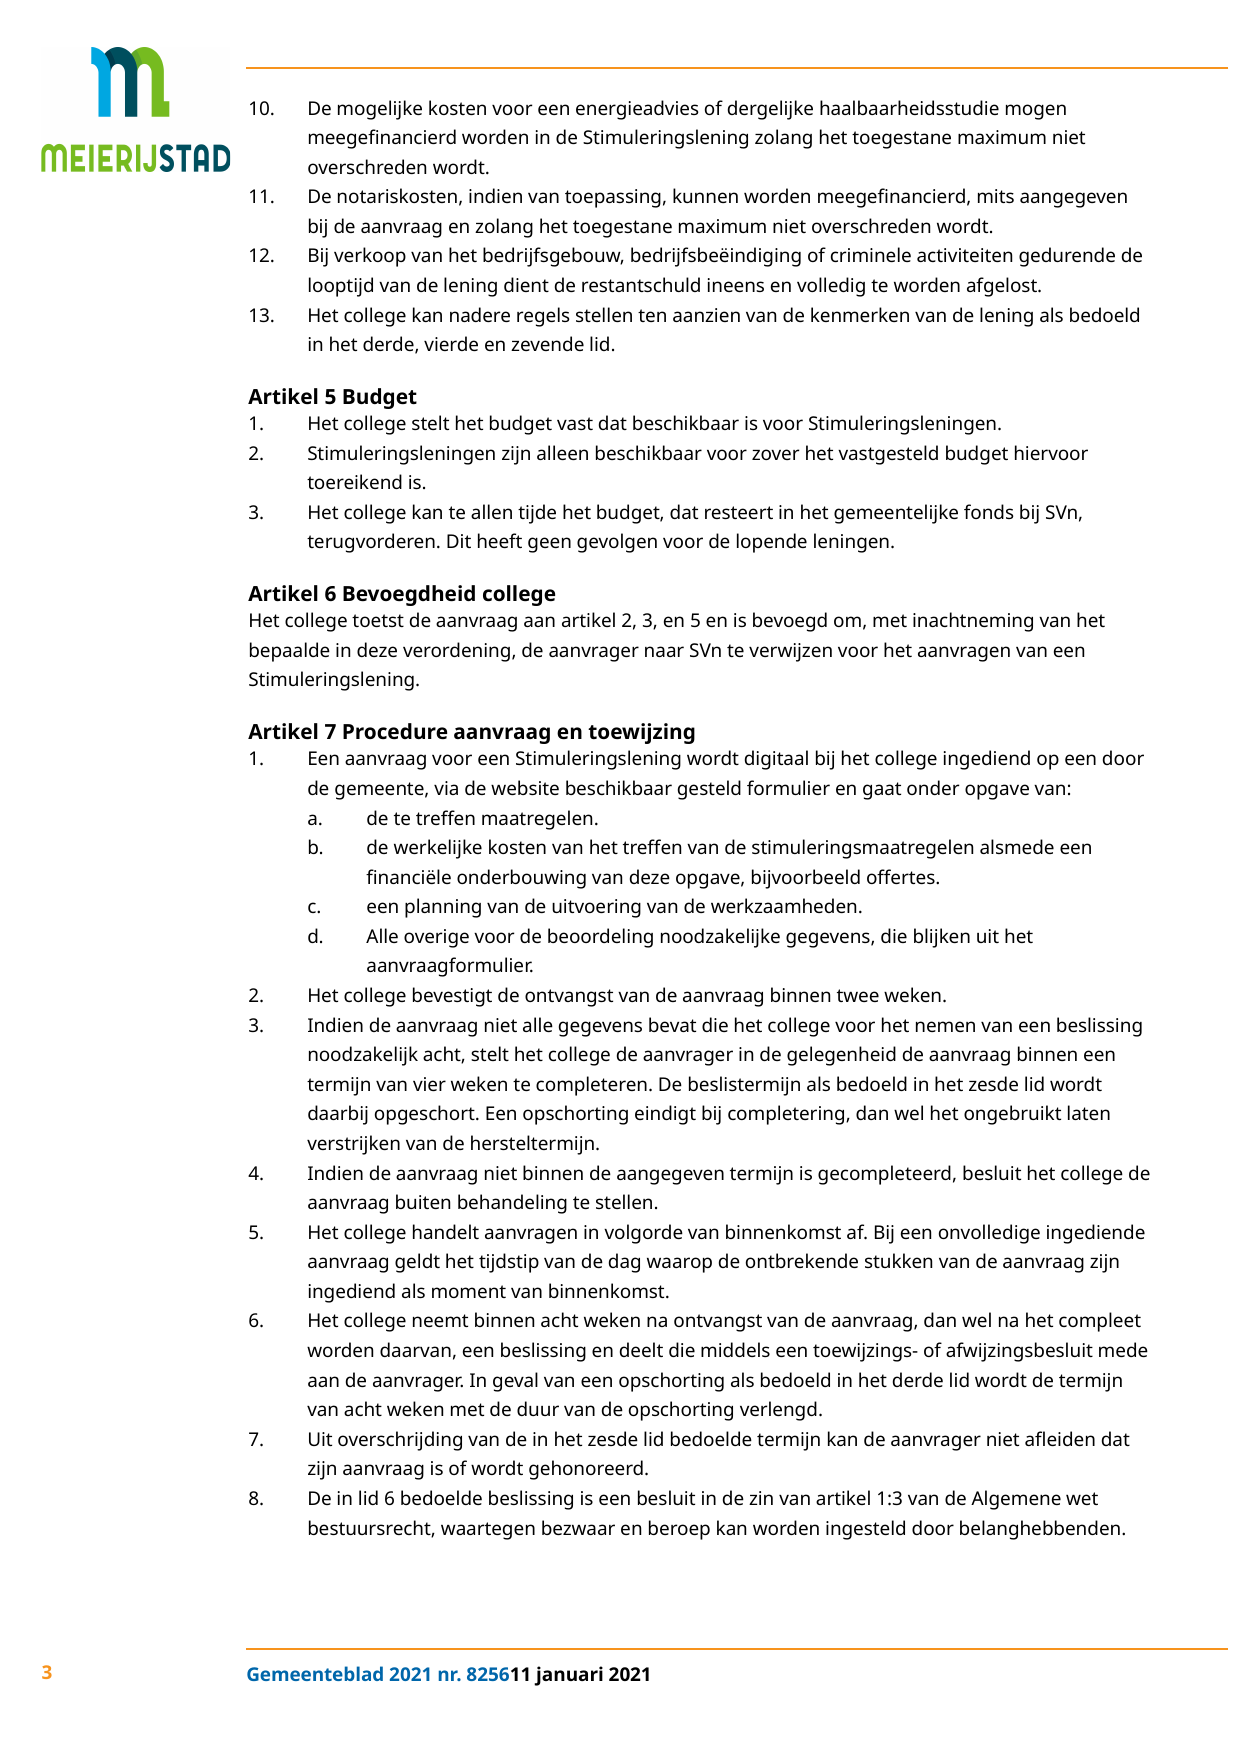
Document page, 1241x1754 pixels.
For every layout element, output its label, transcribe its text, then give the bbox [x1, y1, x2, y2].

list Het college kan nadere regels stellen ten aanzien van de kenmerken van de lening als bedoeld in het derde, vierde en zevende lid. [248, 302, 1152, 357]
list Het college neemt binnen acht weken na ontvangst van de aanvraag, dan wel na het compleet worden daarvan, een beslissing en deelt die middels een toewijzings- of afwijzingsbesluit mede aan de aanvrager. In geval van een opschorting als bedoeld in het derde lid wordt de termijn van acht weken met de duur van de opschorting verlengd. [248, 1308, 1152, 1422]
text Artikel 6 Bevoegdheid college [248, 579, 1152, 607]
list Indien de aanvraag niet binnen de aangegeven termijn is gecompleteerd, besluit het college de aanvraag buiten behandeling te stellen. [248, 1160, 1152, 1215]
list de te treffen maatregelen. [307, 805, 1152, 830]
list Alle overige voor de beoordeling noodzakelijke gegevens, die blijken uit het aanvraagformulier. [307, 923, 1152, 978]
list Het college kan te allen tijde het budget, dat resteert in het gemeentelijke fonds bij SVn, terugvorderen. Dit heeft geen gevolgen voor de lopende leningen. [248, 499, 1152, 554]
list De notariskosten, indien van toepassing, kunnen worden meegefinancierd, mits aangegeven bij de aanvraag en zolang het toegestane maximum niet overschreden wordt. [248, 183, 1152, 239]
list Het college stelt het budget vast dat beschikbaar is voor Stimuleringsleningen. [248, 410, 1152, 436]
list Bij verkoop van het bedrijfsgebouw, bedrijfsbeëindiging of criminele activiteiten gedurende de looptijd van de lening dient de restantschuld ineens en volledig te worden afgelost. [248, 243, 1152, 298]
list Het college bevestigt de ontvangst van de aanvraag binnen twee weken. [248, 982, 1152, 1008]
list Indien de aanvraag niet alle gegevens bevat die het college voor het nemen van een beslissing noodzakelijk acht, stelt het college de aanvrager in de gelegenheid de aanvraag binnen een termijn van vier weken te completeren. De beslistermijn als bedoeld in het zesde lid wordt daarbij opgeschort. Een opschorting eindigt bij completering, dan wel het ongebruikt laten verstrijken van de hersteltermijn. [248, 1012, 1152, 1156]
text Artikel 5 Budget [248, 382, 1152, 410]
list Stimuleringsleningen zijn alleen beschikbaar voor zover het vastgesteld budget hiervoor toereikend is. [248, 440, 1152, 495]
list De in lid 6 bedoelde beslissing is een besluit in de zin van artikel 1:3 van de Algemene wet bestuursrecht, waartegen bezwaar en beroep kan worden ingesteld door belanghebbenden. [248, 1485, 1152, 1540]
list De mogelijke kosten voor een energieadvies of dergelijke haalbaarheidsstudie mogen meegefinancierd worden in de Stimuleringslening zolang het toegestane maximum niet overschreden wordt. [248, 95, 1152, 180]
list Een aanvraag voor een Stimuleringslening wordt digitaal bij het college ingediend op een door de gemeente, via de website beschikbaar gesteld formulier en gaat onder opgave van: [248, 746, 1152, 801]
list Uit overschrijding van de in het zesde lid bedoelde termijn kan de aanvrager niet afleiden dat zijn aanvraag is of wordt gehonoreerd. [248, 1426, 1152, 1481]
text Het college toetst de aanvraag aan artikel 2, 3, en 5 en is bevoegd om, met inachtneming van het bepaalde in deze verordening, de aanvrager naar SVn te verwijzen voor het aanvragen van een Stimuleringslening. [248, 607, 1152, 692]
list een planning van de uitvoering van de werkzaamheden. [307, 893, 1152, 919]
list de werkelijke kosten van het treffen van de stimuleringsmaatregelen alsmede een financiële onderbouwing van deze opgave, bijvoorbeeld offertes. [307, 834, 1152, 889]
picture [41, 47, 231, 172]
text Artikel 7 Procedure aanvraag en toewijzing [248, 717, 1152, 746]
list Het college handelt aanvragen in volgorde van binnenkomst af. Bij een onvolledige ingediende aanvraag geldt het tijdstip van de dag waarop de ontbrekende stukken van de aanvraag zijn ingediend als moment van binnenkomst. [248, 1219, 1152, 1304]
